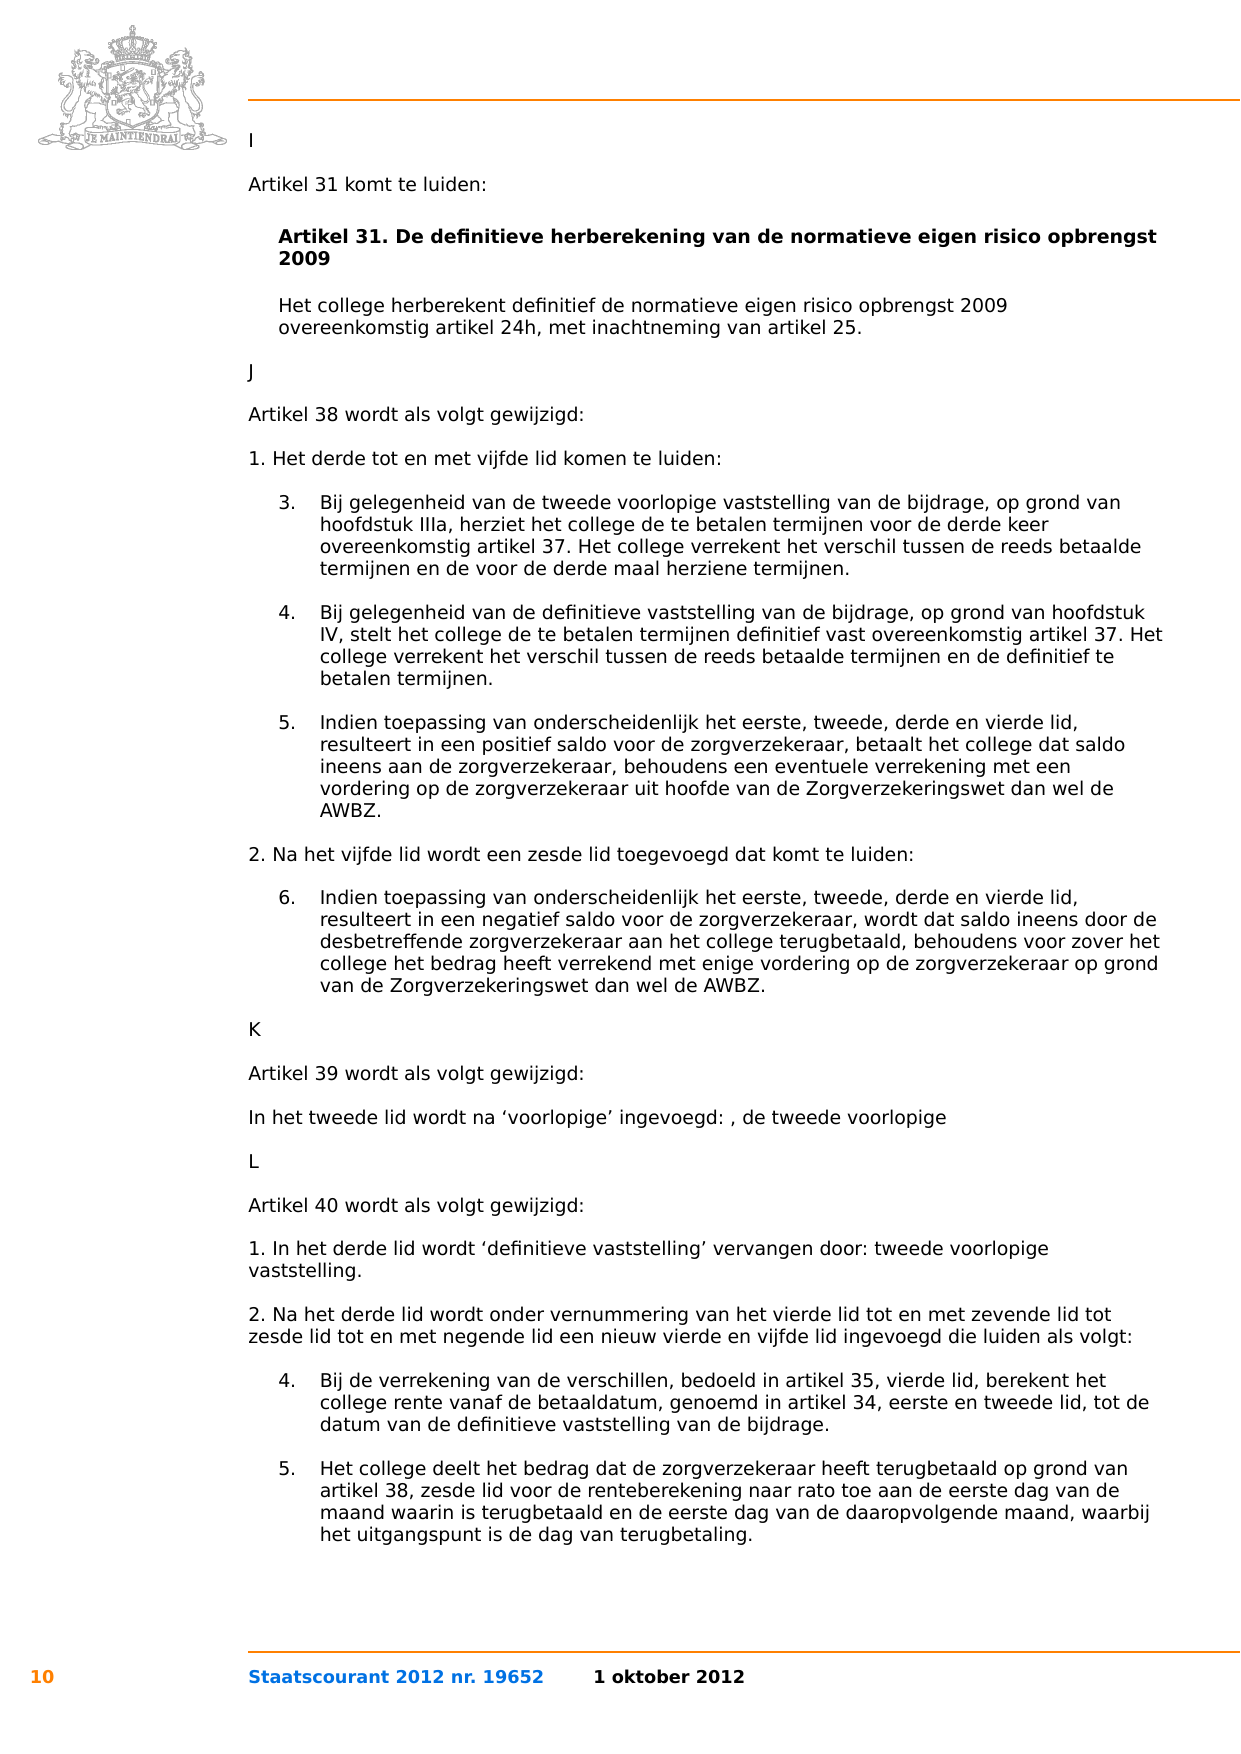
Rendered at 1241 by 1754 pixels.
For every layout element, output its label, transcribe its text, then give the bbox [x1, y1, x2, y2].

text L [248, 1151, 1163, 1173]
text Het college herberekent definitief de normatieve eigen risico opbrengst 2009 overeenkomstig artikel 24h, met inachtneming van artikel 25. [278, 295, 1163, 339]
text Artikel 31 komt te luiden: [248, 174, 1163, 196]
picture [38, 25, 227, 150]
text J [248, 361, 1163, 382]
text 6. Indien toepassing van onderscheidenlijk het eerste, tweede, derde en vierde lid, resulteert in een negatief saldo voor de zorgverzekeraar, wordt dat saldo ineens door de desbetreffende zorgverzekeraar aan het college terugbetaald, behoudens voor zover het college het bedrag heeft verrekend met enige vordering op de zorgverzekeraar op grond van de Zorgverzekeringswet dan wel de AWBZ. [278, 887, 1163, 997]
text 4. Bij de verrekening van de verschillen, bedoeld in artikel 35, vierde lid, berekent het college rente vanaf de betaaldatum, genoemd in artikel 34, eerste en tweede lid, tot de datum van de definitieve vaststelling van de bijdrage. [278, 1370, 1163, 1436]
text 2. Na het vijfde lid wordt een zesde lid toegevoegd dat komt te luiden: [248, 843, 1163, 865]
text 5. Indien toepassing van onderscheidenlijk het eerste, tweede, derde en vierde lid, resulteert in een positief saldo voor de zorgverzekeraar, betaalt het college dat saldo ineens aan de zorgverzekeraar, behoudens een eventuele verrekening met een vordering op de zorgverzekeraar uit hoofde van de Zorgverzekeringswet dan wel de AWBZ. [278, 712, 1163, 822]
text Artikel 40 wordt als volgt gewijzigd: [248, 1194, 1163, 1216]
text Artikel 39 wordt als volgt gewijzigd: [248, 1063, 1163, 1085]
text In het tweede lid wordt na ‘voorlopige’ ingevoegd: , de tweede voorlopige [248, 1107, 1163, 1129]
text 4. Bij gelegenheid van de definitieve vaststelling van de bijdrage, op grond van hoofdstuk IV, stelt het college de te betalen termijnen definitief vast overeenkomstig artikel 37. Het college verrekent het verschil tussen de reeds betaalde termijnen en de definitief te betalen termijnen. [278, 602, 1163, 690]
text I [248, 130, 1163, 152]
text K [248, 1019, 1163, 1041]
text 2. Na het derde lid wordt onder vernummering van het vierde lid tot en met zevende lid tot zesde lid tot en met negende lid een nieuw vierde en vijfde lid ingevoegd die luiden als volgt: [248, 1304, 1163, 1348]
text 1. Het derde tot en met vijfde lid komen te luiden: [248, 448, 1163, 470]
text 3. Bij gelegenheid van de tweede voorlopige vaststelling van de bijdrage, op grond van hoofdstuk IIIa, herziet het college de te betalen termijnen voor de derde keer overeenkomstig artikel 37. Het college verrekent het verschil tussen de reeds betaalde termijnen en de voor de derde maal herziene termijnen. [278, 492, 1163, 580]
text 5. Het college deelt het bedrag dat de zorgverzekeraar heeft terugbetaald op grond van artikel 38, zesde lid voor de renteberekening naar rato toe aan de eerste dag van de maand waarin is terugbetaald en de eerste dag van de daaropvolgende maand, waarbij het uitgangspunt is de dag van terugbetaling. [278, 1458, 1163, 1546]
subtitle Artikel 31. De definitieve herberekening van de normatieve eigen risico opbrengst 2009 [278, 226, 1163, 270]
text Artikel 38 wordt als volgt gewijzigd: [248, 404, 1163, 426]
text 1. In het derde lid wordt ‘definitieve vaststelling’ vervangen door: tweede voorlopige vaststelling. [248, 1238, 1163, 1282]
